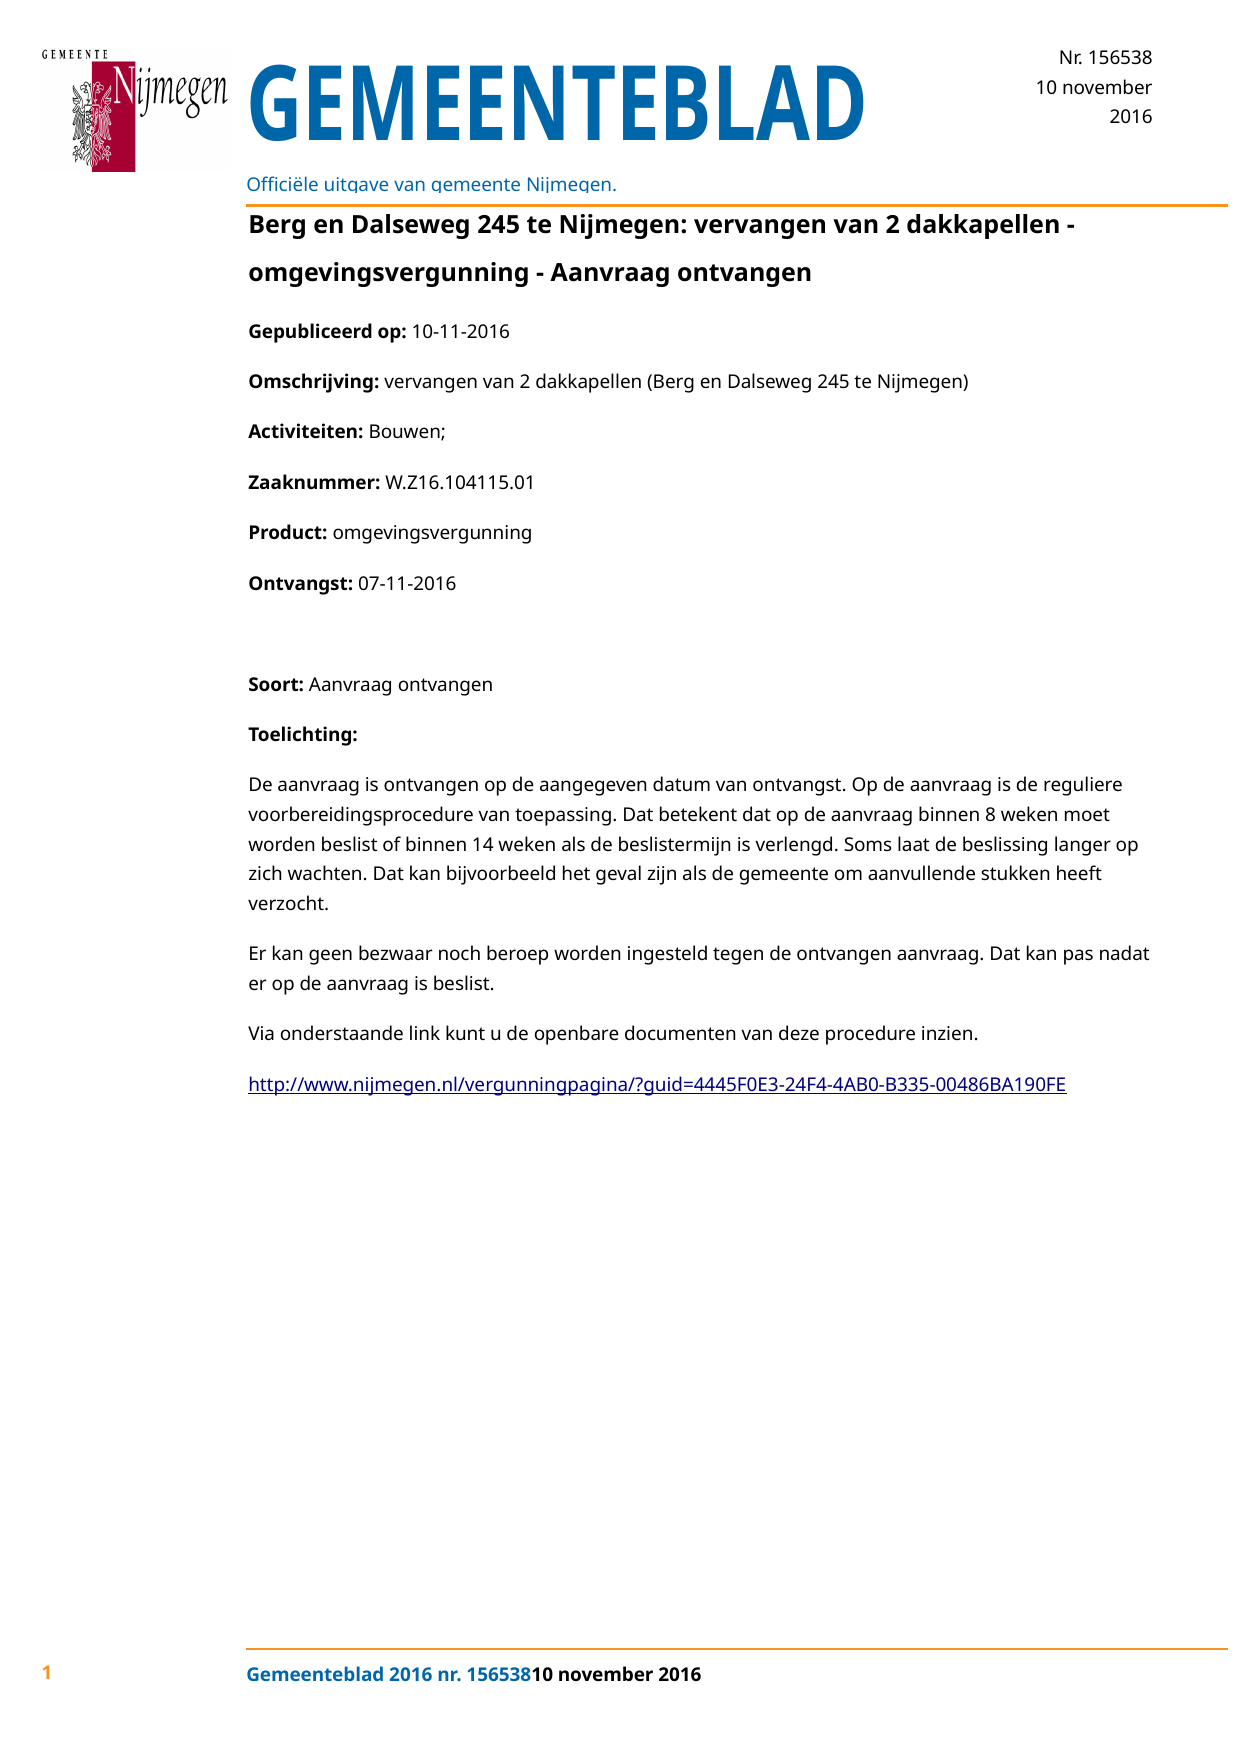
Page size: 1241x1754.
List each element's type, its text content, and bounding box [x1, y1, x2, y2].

text Gepubliceerd op: 10-11-2016 [248, 318, 1152, 344]
text Ontvangst: 07-11-2016 [248, 570, 1152, 596]
picture [41, 47, 231, 172]
text Soort: Aanvraag ontvangen [248, 671, 1152, 697]
text Activiteiten: Bouwen; [248, 419, 1152, 444]
text Omschrijving: vervangen van 2 dakkapellen (Berg en Dalseweg 245 te Nijmegen) [248, 368, 1152, 394]
text Zaaknummer: W.Z16.104115.01 [248, 469, 1152, 495]
text Er kan geen bezwaar noch beroep worden ingesteld tegen de ontvangen aanvraag. Dat kan pas nadat er op de aanvraag is beslist. [248, 940, 1152, 996]
text Via onderstaande link kunt u de openbare documenten van deze procedure inzien. [248, 1020, 1152, 1046]
text De aanvraag is ontvangen op de aangegeven datum van ontvangst. Op de aanvraag is de reguliere voorbereidingsprocedure van toepassing. Dat betekent dat op de aanvraag binnen 8 weken moet worden beslist of binnen 14 weken als de beslistermijn is verlengd. Soms laat de beslissing langer op zich wachten. Dat kan bijvoorbeeld het geval zijn als de gemeente om aanvullende stukken heeft verzocht. [248, 772, 1152, 916]
text Berg en Dalseweg 245 te Nijmegen: vervangen van 2 dakkapellen - omgevingsvergunning - Aanvraag ontvangen [248, 207, 1152, 288]
text Product: omgevingsvergunning [248, 519, 1152, 545]
text Toelichting: [248, 721, 1152, 747]
text http://www.nijmegen.nl/vergunningpagina/?guid=4445F0E3-24F4-4AB0-B335-00486BA190FE [248, 1071, 1152, 1097]
